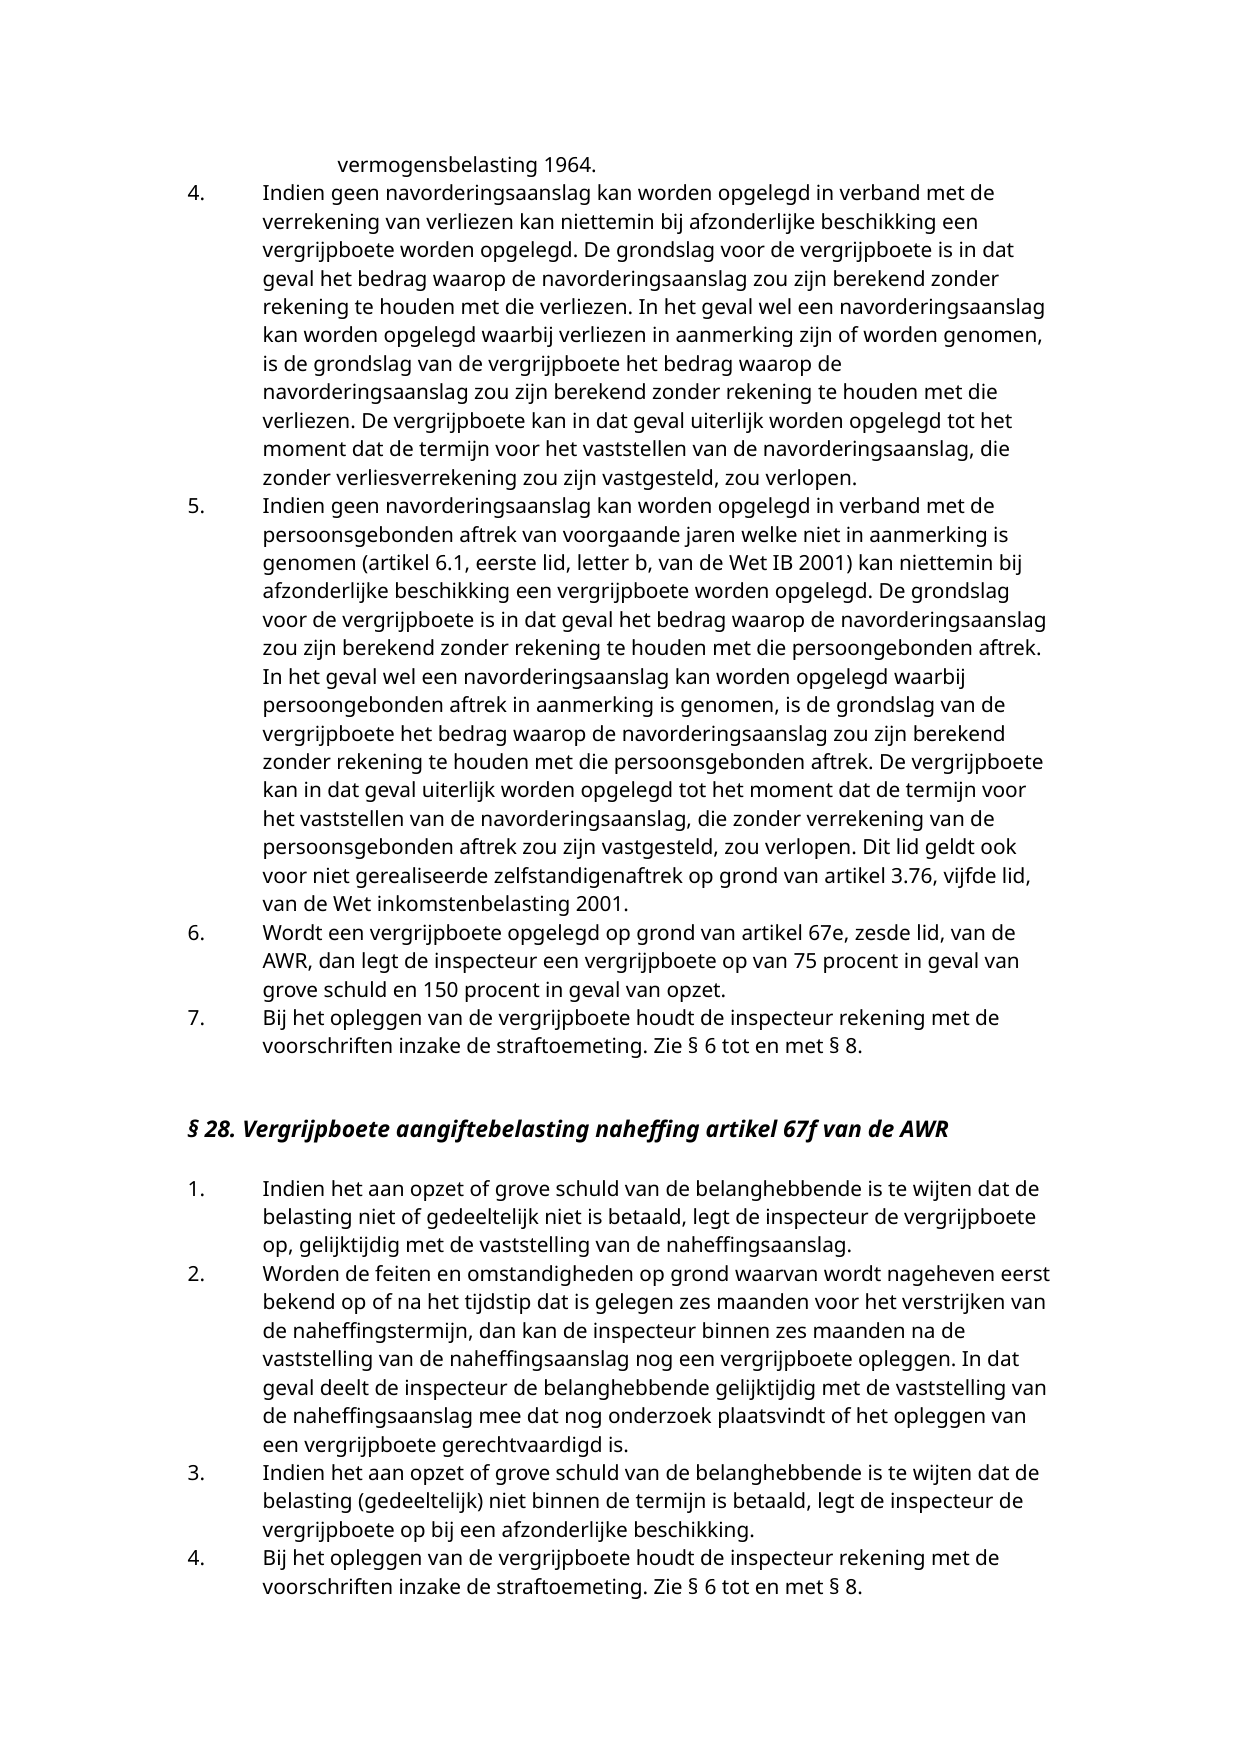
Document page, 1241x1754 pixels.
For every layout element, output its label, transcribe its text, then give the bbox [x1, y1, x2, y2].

list Bij het opleggen van de vergrijpboete houdt de inspecteur rekening met de voorschriften inzake de straftoemeting. Zie § 6 tot en met § 8. [187, 1003, 1053, 1060]
list Worden de feiten en omstandigheden op grond waarvan wordt nageheven eerst bekend op of na het tijdstip dat is gelegen zes maanden voor het verstrijken van de naheffingstermijn, dan kan de inspecteur binnen zes maanden na de vaststelling van de naheffingsaanslag nog een vergrijpboete opleggen. In dat geval deelt de inspecteur de belanghebbende gelijktijdig met de vaststelling van de naheffingsaanslag mee dat nog onderzoek plaatsvindt of het opleggen van een vergrijpboete gerechtvaardigd is. [187, 1259, 1053, 1458]
list Bij het opleggen van de vergrijpboete houdt de inspecteur rekening met de voorschriften inzake de straftoemeting. Zie § 6 tot en met § 8. [187, 1543, 1053, 1600]
list vermogensbelasting 1964. [262, 150, 1053, 178]
list Indien geen navorderingsaanslag kan worden opgelegd in verband met de verrekening van verliezen kan niettemin bij afzonderlijke beschikking een vergrijpboete worden opgelegd. De grondslag voor de vergrijpboete is in dat geval het bedrag waarop de navorderingsaanslag zou zijn berekend zonder rekening te houden met die verliezen. In het geval wel een navorderingsaanslag kan worden opgelegd waarbij verliezen in aanmerking zijn of worden genomen, is de grondslag van de vergrijpboete het bedrag waarop de navorderingsaanslag zou zijn berekend zonder rekening te houden met die verliezen. De vergrijpboete kan in dat geval uiterlijk worden opgelegd tot het moment dat de termijn voor het vaststellen van de navorderingsaanslag, die zonder verliesverrekening zou zijn vastgesteld, zou verlopen. [187, 178, 1053, 491]
list Indien het aan opzet of grove schuld van de belanghebbende is te wijten dat de belasting niet of gedeeltelijk niet is betaald, legt de inspecteur de vergrijpboete op, gelijktijdig met de vaststelling van de naheffingsaanslag. [187, 1174, 1053, 1259]
subtitle § 28. Vergrijpboete aangiftebelasting naheffing artikel 67f van de AWR [187, 1112, 1053, 1144]
list Indien geen navorderingsaanslag kan worden opgelegd in verband met de persoonsgebonden aftrek van voorgaande jaren welke niet in aanmerking is genomen (artikel 6.1, eerste lid, letter b, van de Wet IB 2001) kan niettemin bij afzonderlijke beschikking een vergrijpboete worden opgelegd. De grondslag voor de vergrijpboete is in dat geval het bedrag waarop de navorderingsaanslag zou zijn berekend zonder rekening te houden met die persoongebonden aftrek. In het geval wel een navorderingsaanslag kan worden opgelegd waarbij persoongebonden aftrek in aanmerking is genomen, is de grondslag van de vergrijpboete het bedrag waarop de navorderingsaanslag zou zijn berekend zonder rekening te houden met die persoonsgebonden aftrek. De vergrijpboete kan in dat geval uiterlijk worden opgelegd tot het moment dat de termijn voor het vaststellen van de navorderingsaanslag, die zonder verrekening van de persoonsgebonden aftrek zou zijn vastgesteld, zou verlopen. Dit lid geldt ook voor niet gerealiseerde zelfstandigenaftrek op grond van artikel 3.76, vijfde lid, van de Wet inkomstenbelasting 2001. [187, 491, 1053, 918]
list Wordt een vergrijpboete opgelegd op grond van artikel 67e, zesde lid, van de AWR, dan legt de inspecteur een vergrijpboete op van 75 procent in geval van grove schuld en 150 procent in geval van opzet. [187, 918, 1053, 1003]
list Indien het aan opzet of grove schuld van de belanghebbende is te wijten dat de belasting (gedeeltelijk) niet binnen de termijn is betaald, legt de inspecteur de vergrijpboete op bij een afzonderlijke beschikking. [187, 1458, 1053, 1543]
